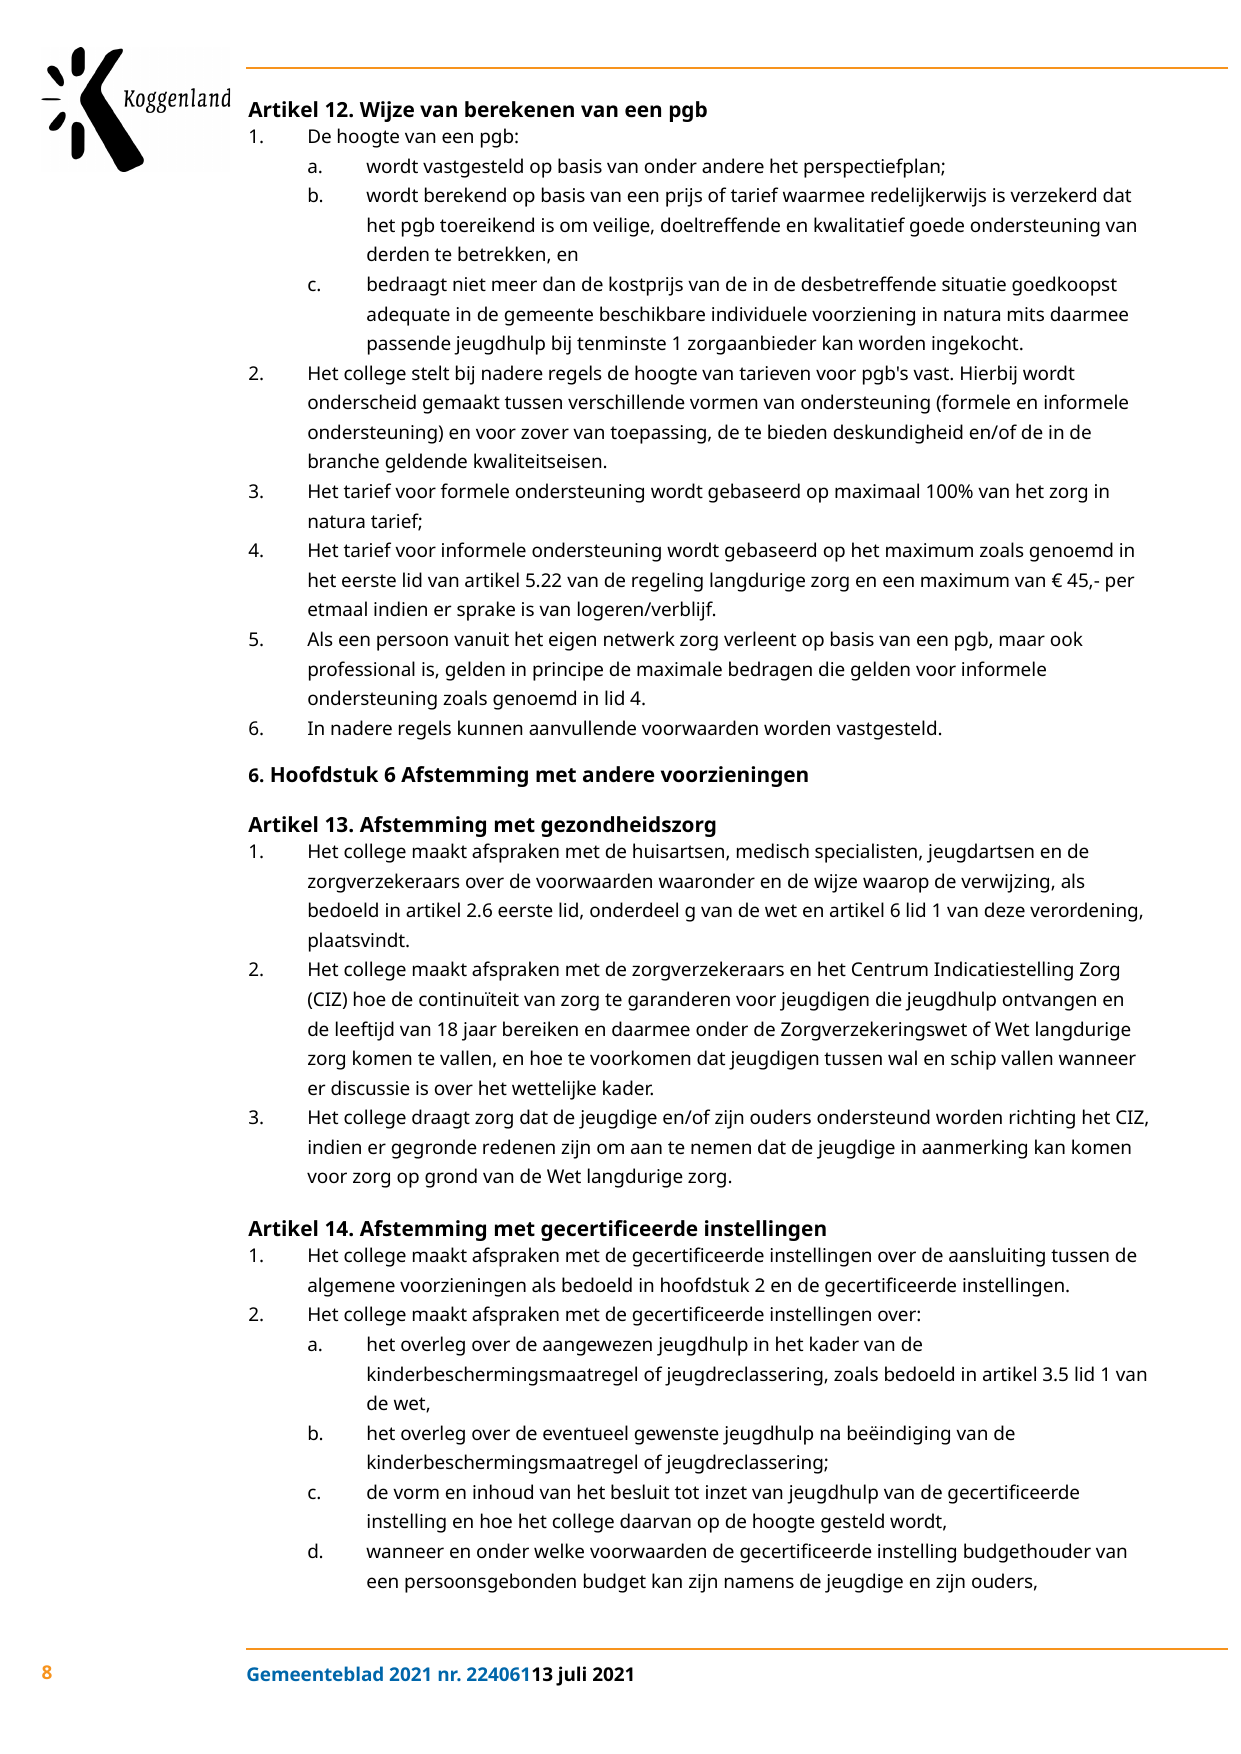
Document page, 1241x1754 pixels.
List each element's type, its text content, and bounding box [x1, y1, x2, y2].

text 6. Hoofdstuk 6 Afstemming met andere voorzieningen [248, 761, 1152, 789]
list wanneer en onder welke voorwaarden de gecertificeerde instelling budgethouder van een persoonsgebonden budget kan zijn namens de jeugdige en zijn ouders, [307, 1538, 1152, 1594]
list het overleg over de eventueel gewenste jeugdhulp na beëindiging van de kinderbeschermingsmaatregel of jeugdreclassering; [307, 1420, 1152, 1475]
text Artikel 13. Afstemming met gezondheidszorg [248, 810, 1152, 838]
list Het college maakt afspraken met de huisartsen, medisch specialisten, jeugdartsen en de zorgverzekeraars over de voorwaarden waaronder en de wijze waarop de verwijzing, als bedoeld in artikel 2.6 eerste lid, onderdeel g van de wet en artikel 6 lid 1 van deze verordening, plaatsvindt. [248, 838, 1152, 953]
list De hoogte van een pgb: [248, 123, 1152, 149]
list Het college draagt zorg dat de jeugdige en/of zijn ouders ondersteund worden richting het CIZ, indien er gegronde redenen zijn om aan te nemen dat de jeugdige in aanmerking kan komen voor zorg op grond van de Wet langdurige zorg. [248, 1104, 1152, 1189]
list wordt berekend op basis van een prijs of tarief waarmee redelijkerwijs is verzekerd dat het pgb toereikend is om veilige, doeltreffende en kwalitatief goede ondersteuning van derden te betrekken, en [307, 182, 1152, 267]
list Het tarief voor formele ondersteuning wordt gebaseerd op maximaal 100% van het zorg in natura tarief; [248, 478, 1152, 533]
list Het college maakt afspraken met de zorgverzekeraars en het Centrum Indicatiestelling Zorg (CIZ) hoe de continuïteit van zorg te garanderen voor jeugdigen die jeugdhulp ontvangen en de leeftijd van 18 jaar bereiken en daarmee onder de Zorgverzekeringswet of Wet langdurige zorg komen te vallen, en hoe te voorkomen dat jeugdigen tussen wal en schip vallen wanneer er discussie is over het wettelijke kader. [248, 957, 1152, 1101]
list Het college maakt afspraken met de gecertificeerde instellingen over de aansluiting tussen de algemene voorzieningen als bedoeld in hoofdstuk 2 en de gecertificeerde instellingen. [248, 1242, 1152, 1298]
list Als een persoon vanuit het eigen netwerk zorg verleent op basis van een pgb, maar ook professional is, gelden in principe de maximale bedragen die gelden voor informele ondersteuning zoals genoemd in lid 4. [248, 626, 1152, 711]
list bedraagt niet meer dan de kostprijs van de in de desbetreffende situatie goedkoopst adequate in de gemeente beschikbare individuele voorziening in natura mits daarmee passende jeugdhulp bij tenminste 1 zorgaanbieder kan worden ingekocht. [307, 271, 1152, 356]
list wordt vastgesteld op basis van onder andere het perspectiefplan; [307, 153, 1152, 178]
picture [41, 47, 231, 172]
list Het college maakt afspraken met de gecertificeerde instellingen over: [248, 1302, 1152, 1327]
list de vorm en inhoud van het besluit tot inzet van jeugdhulp van de gecertificeerde instelling en hoe het college daarvan op de hoogte gesteld wordt, [307, 1479, 1152, 1534]
text Artikel 14. Afstemming met gecertificeerde instellingen [248, 1214, 1152, 1242]
list Het college stelt bij nadere regels de hoogte van tarieven voor pgb's vast. Hierbij wordt onderscheid gemaakt tussen verschillende vormen van ondersteuning (formele en informele ondersteuning) en voor zover van toepassing, de te bieden deskundigheid en/of de in de branche geldende kwaliteitseisen. [248, 360, 1152, 474]
text Artikel 12. Wijze van berekenen van een pgb [248, 95, 1152, 123]
list het overleg over de aangewezen jeugdhulp in het kader van de kinderbeschermingsmaatregel of jeugdreclassering, zoals bedoeld in artikel 3.5 lid 1 van de wet, [307, 1331, 1152, 1416]
list In nadere regels kunnen aanvullende voorwaarden worden vastgesteld. [248, 715, 1152, 741]
list Het tarief voor informele ondersteuning wordt gebaseerd op het maximum zoals genoemd in het eerste lid van artikel 5.22 van de regeling langdurige zorg en een maximum van € 45,- per etmaal indien er sprake is van logeren/verblijf. [248, 537, 1152, 622]
